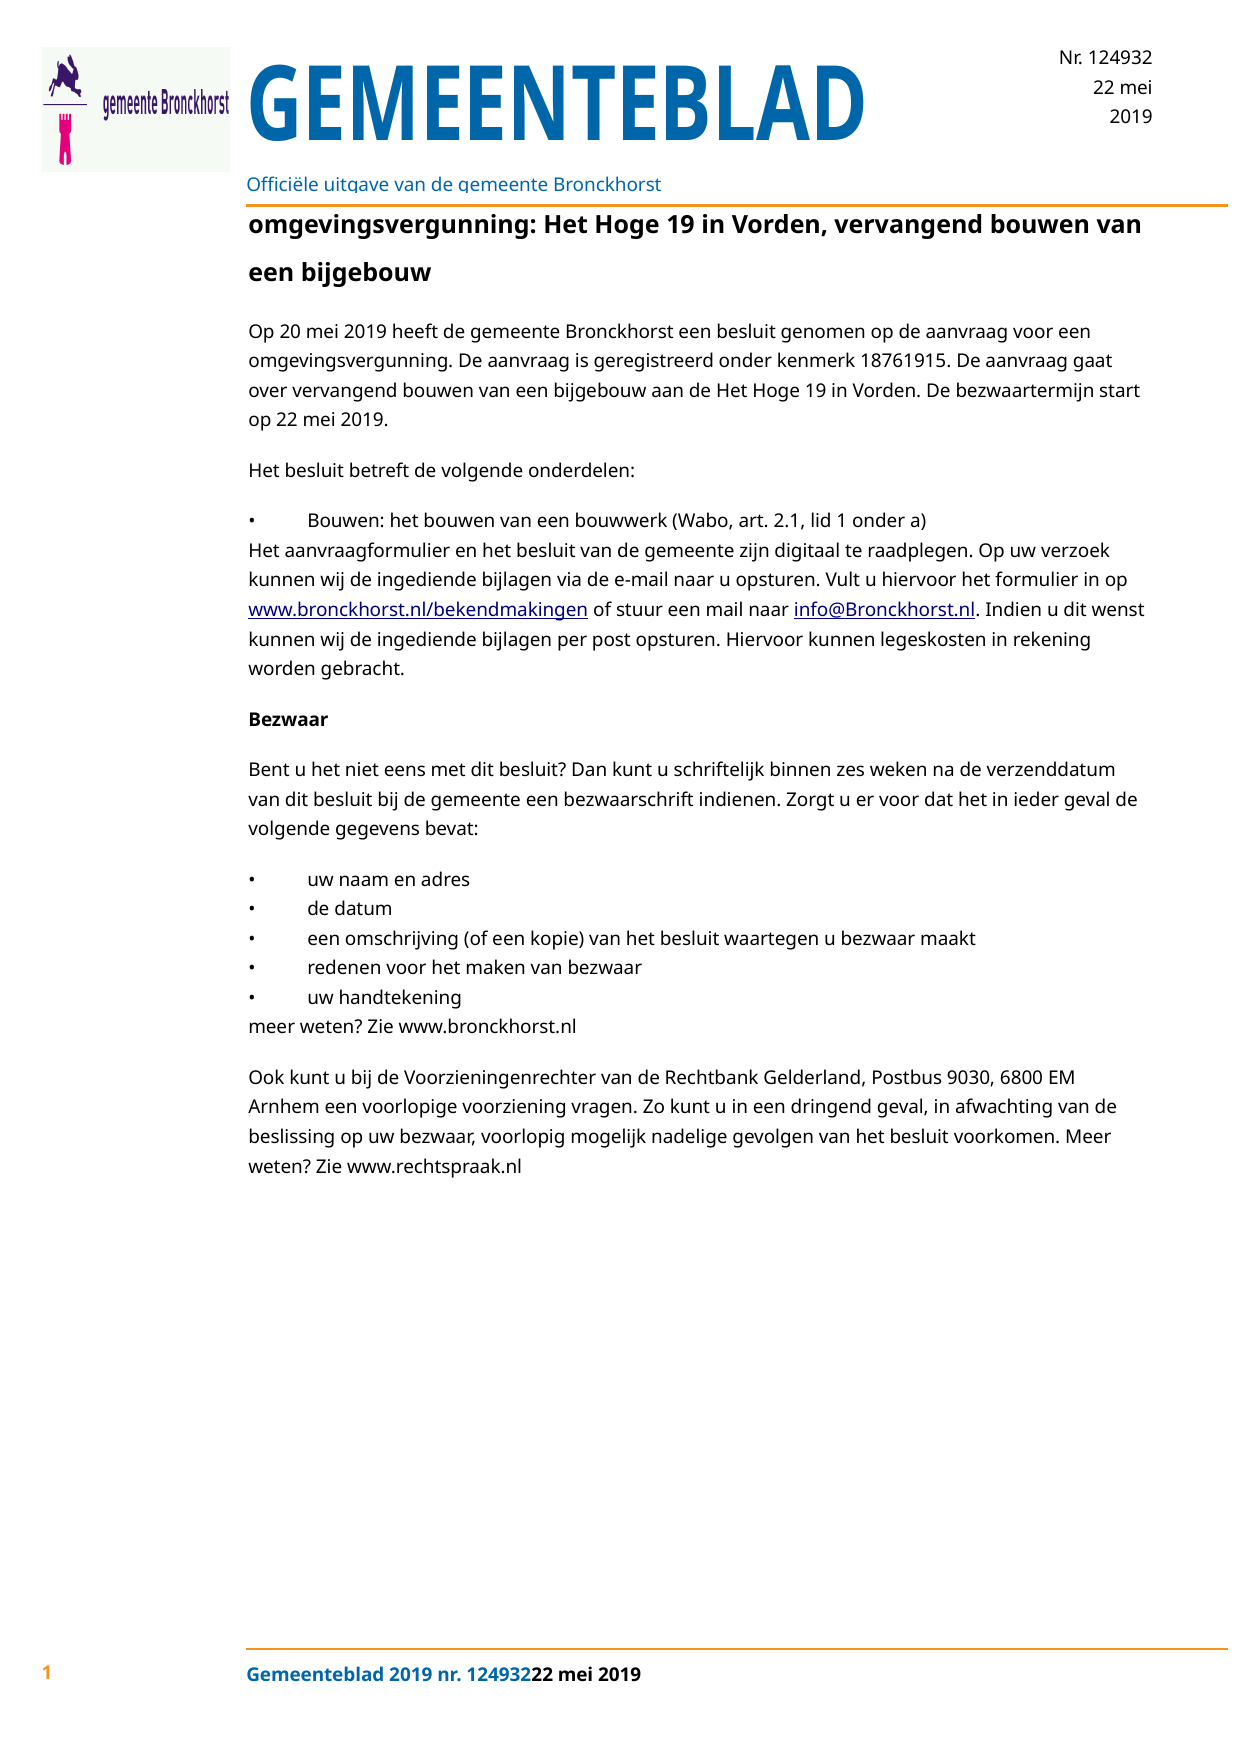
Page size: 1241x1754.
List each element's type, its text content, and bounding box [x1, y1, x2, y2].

text Bent u het niet eens met dit besluit? Dan kunt u schriftelijk binnen zes weken na de verzenddatum van dit besluit bij de gemeente een bezwaarschrift indienen. Zorgt u er voor dat het in ieder geval de volgende gegevens bevat: [248, 756, 1152, 841]
text meer weten? Zie www.bronckhorst.nl [248, 1014, 1152, 1039]
text Ook kunt u bij de Voorzieningenrechter van de Rechtbank Gelderland, Postbus 9030, 6800 EM Arnhem een voorlopige voorziening vragen. Zo kunt u in een dringend geval, in afwachting van de beslissing op uw bezwaar, voorlopig mogelijk nadelige gevolgen van het besluit voorkomen. Meer weten? Zie www.rechtspraak.nl [248, 1064, 1152, 1179]
text Bezwaar [248, 706, 1152, 732]
text Het besluit betreft de volgende onderdelen: [248, 457, 1152, 483]
list een omschrijving (of een kopie) van het besluit waartegen u bezwaar maakt [248, 925, 1152, 951]
list uw naam en adres [248, 866, 1152, 892]
list Bouwen: het bouwen van een bouwwerk (Wabo, art. 2.1, lid 1 onder a) [248, 507, 1152, 533]
picture [41, 47, 231, 172]
list de datum [248, 895, 1152, 921]
text Op 20 mei 2019 heeft de gemeente Bronckhorst een besluit genomen op de aanvraag voor een omgevingsvergunning. De aanvraag is geregistreerd onder kenmerk 18761915. De aanvraag gaat over vervangend bouwen van een bijgebouw aan de Het Hoge 19 in Vorden. De bezwaartermijn start op 22 mei 2019. [248, 318, 1152, 432]
text Het aanvraagformulier en het besluit van de gemeente zijn digitaal te raadplegen. Op uw verzoek kunnen wij de ingediende bijlagen via de e-mail naar u opsturen. Vult u hiervoor het formulier in op www.bronckhorst.nl/bekendmakingen of stuur een mail naar info@Bronckhorst.nl. Indien u dit wenst kunnen wij de ingediende bijlagen per post opsturen. Hiervoor kunnen legeskosten in rekening worden gebracht. [248, 537, 1152, 681]
list redenen voor het maken van bezwaar [248, 954, 1152, 980]
text omgevingsvergunning: Het Hoge 19 in Vorden, vervangend bouwen van een bijgebouw [248, 207, 1152, 288]
list uw handtekening [248, 984, 1152, 1010]
